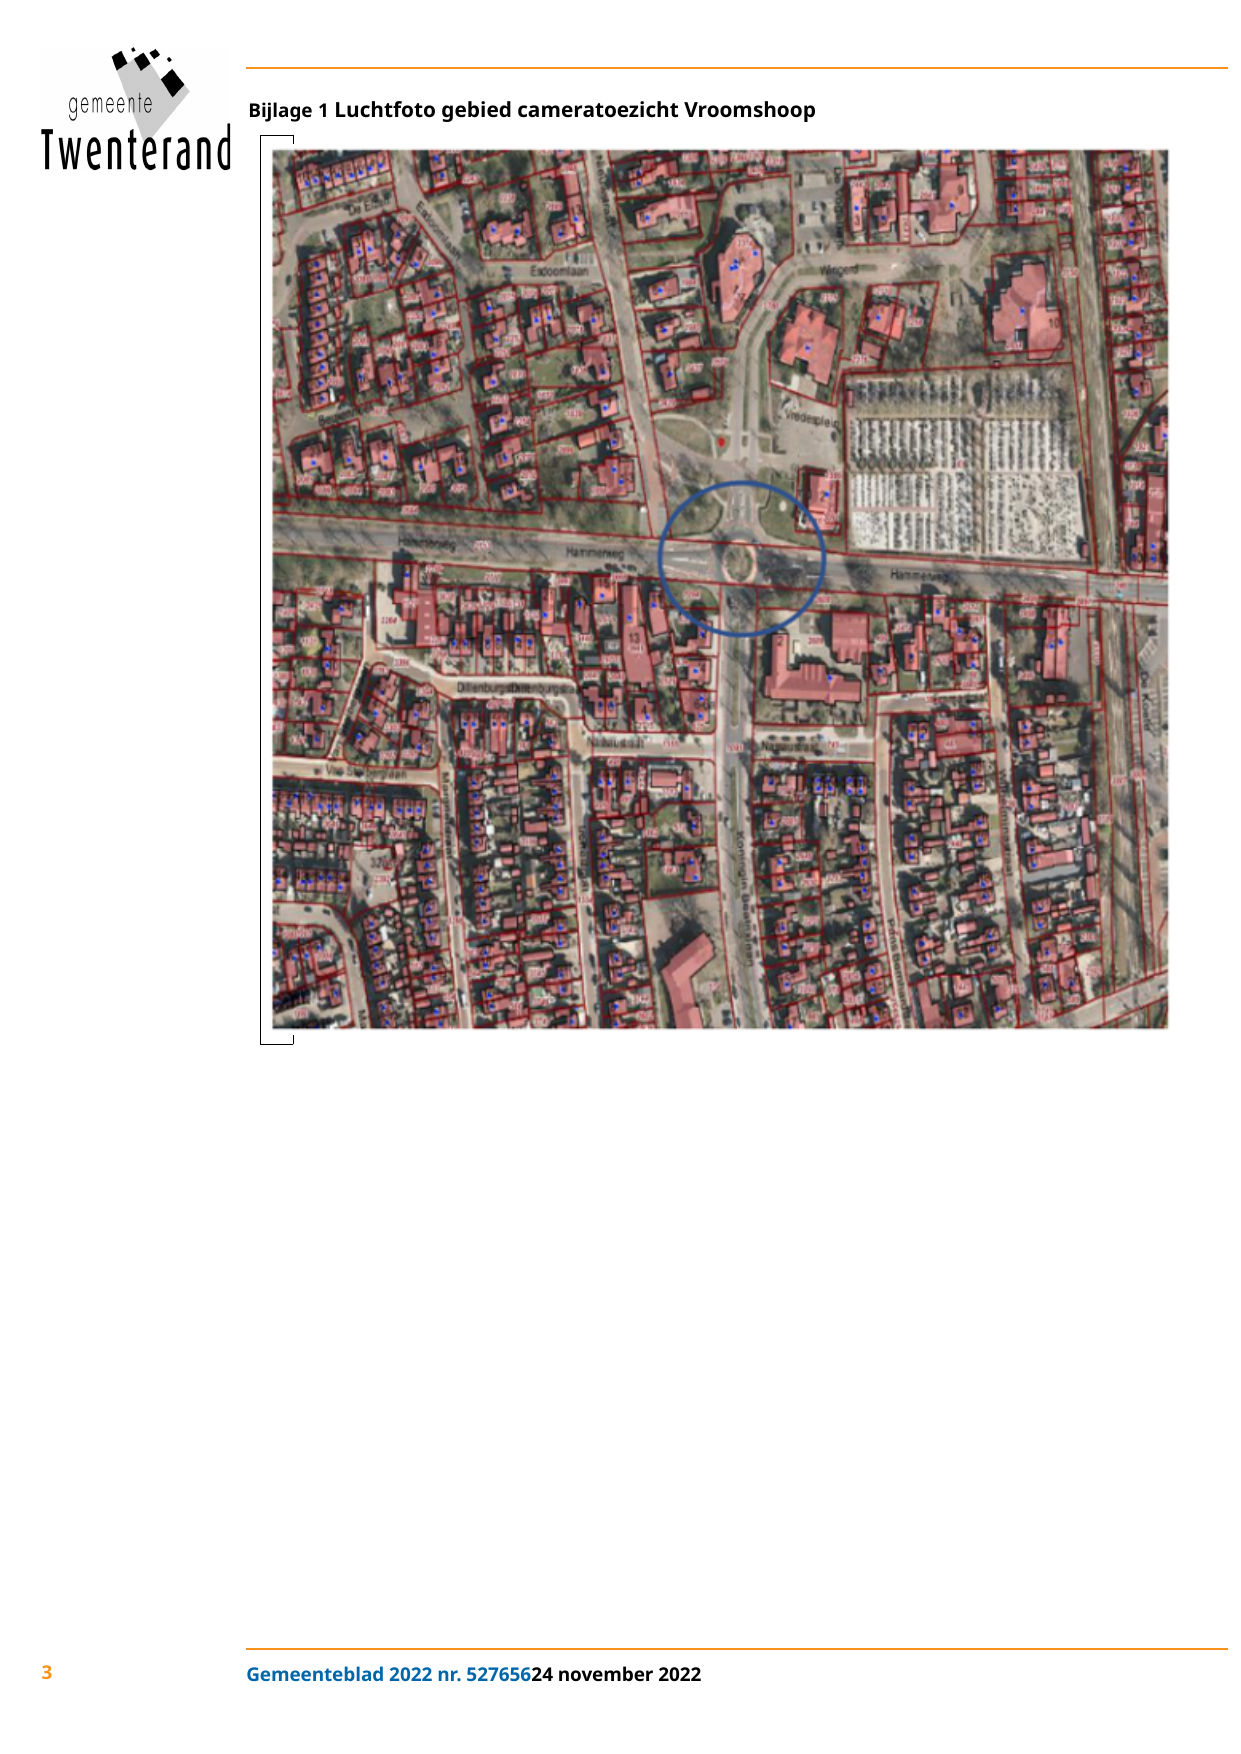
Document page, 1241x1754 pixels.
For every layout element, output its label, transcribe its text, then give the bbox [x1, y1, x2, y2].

picture [268, 144, 1173, 1035]
picture [41, 47, 231, 172]
text Bijlage 1 Luchtfoto gebied cameratoezicht Vroomshoop [248, 95, 1152, 123]
